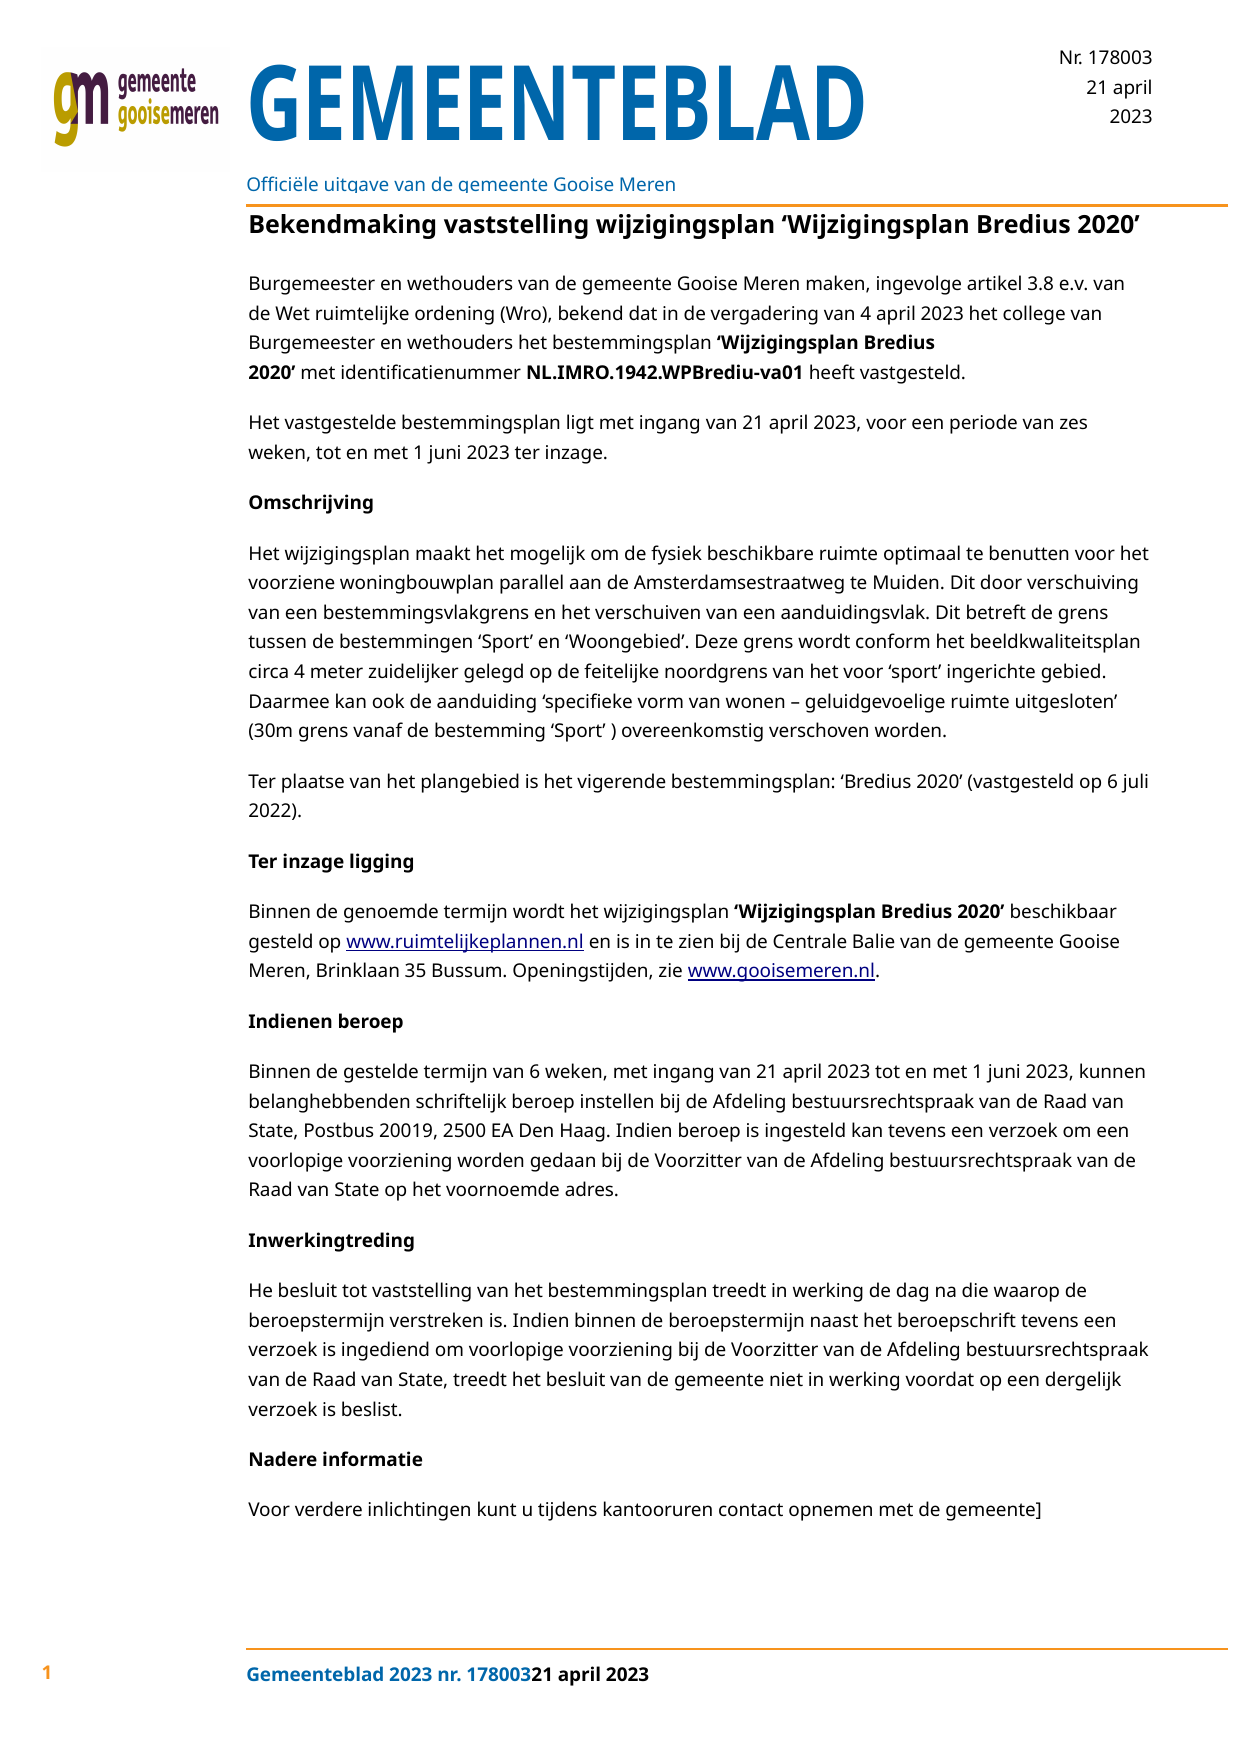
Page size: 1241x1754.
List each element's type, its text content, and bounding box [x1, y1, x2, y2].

text Omschrijving [248, 489, 1152, 515]
text Burgemeester en wethouders van de gemeente Gooise Meren maken, ingevolge artikel 3.8 e.v. van de Wet ruimtelijke ordening (Wro), bekend dat in de vergadering van 4 april 2023 het college van Burgemeester en wethouders het bestemmingsplan ‘Wijzigingsplan Bredius 2020’ met identificatienummer NL.IMRO.1942.WPBrediu-va01 heeft vastgesteld. [248, 270, 1152, 385]
text Bekendmaking vaststelling wijzigingsplan ‘Wijzigingsplan Bredius 2020’ [248, 207, 1152, 241]
picture [41, 47, 231, 172]
text Binnen de gestelde termijn van 6 weken, met ingang van 21 april 2023 tot en met 1 juni 2023, kunnen belanghebbenden schriftelijk beroep instellen bij de Afdeling bestuursrechtspraak van de Raad van State, Postbus 20019, 2500 EA Den Haag. Indien beroep is ingesteld kan tevens een verzoek om een voorlopige voorziening worden gedaan bij de Voorzitter van de Afdeling bestuursrechtspraak van de Raad van State op het voornoemde adres. [248, 1058, 1152, 1202]
text Ter plaatse van het plangebied is het vigerende bestemmingsplan: ‘Bredius 2020’ (vastgesteld op 6 juli 2022). [248, 768, 1152, 823]
text Voor verdere inlichtingen kunt u tijdens kantooruren contact opnemen met de gemeente] [248, 1497, 1152, 1522]
text Het vastgestelde bestemmingsplan ligt met ingang van 21 april 2023, voor een periode van zes weken, tot en met 1 juni 2023 ter inzage. [248, 409, 1152, 465]
text Binnen de genoemde termijn wordt het wijzigingsplan ‘Wijzigingsplan Bredius 2020’ beschikbaar gesteld op www.ruimtelijkeplannen.nl en is in te zien bij de Centrale Balie van de gemeente Gooise Meren, Brinklaan 35 Bussum. Openingstijden, zie www.gooisemeren.nl. [248, 898, 1152, 983]
text Indienen beroep [248, 1008, 1152, 1033]
text Nadere informatie [248, 1446, 1152, 1472]
text Het wijzigingsplan maakt het mogelijk om de fysiek beschikbare ruimte optimaal te benutten voor het voorziene woningbouwplan parallel aan de Amsterdamsestraatweg te Muiden. Dit door verschuiving van een bestemmingsvlakgrens en het verschuiven van een aanduidingsvlak. Dit betreft de grens tussen de bestemmingen ‘Sport’ en ‘Woongebied’. Deze grens wordt conform het beeldkwaliteitsplan circa 4 meter zuidelijker gelegd op de feitelijke noordgrens van het voor ‘sport’ ingerichte gebied. Daarmee kan ook de aanduiding ‘specifieke vorm van wonen – geluidgevoelige ruimte uitgesloten’ (30m grens vanaf de bestemming ‘Sport’ ) overeenkomstig verschoven worden. [248, 540, 1152, 743]
text Ter inzage ligging [248, 848, 1152, 873]
text He besluit tot vaststelling van het bestemmingsplan treedt in werking de dag na die waarop de beroepstermijn verstreken is. Indien binnen de beroepstermijn naast het beroepschrift tevens een verzoek is ingediend om voorlopige voorziening bij de Voorzitter van de Afdeling bestuursrechtspraak van de Raad van State, treedt het besluit van de gemeente niet in werking voordat op een dergelijk verzoek is beslist. [248, 1277, 1152, 1421]
text Inwerkingtreding [248, 1227, 1152, 1253]
